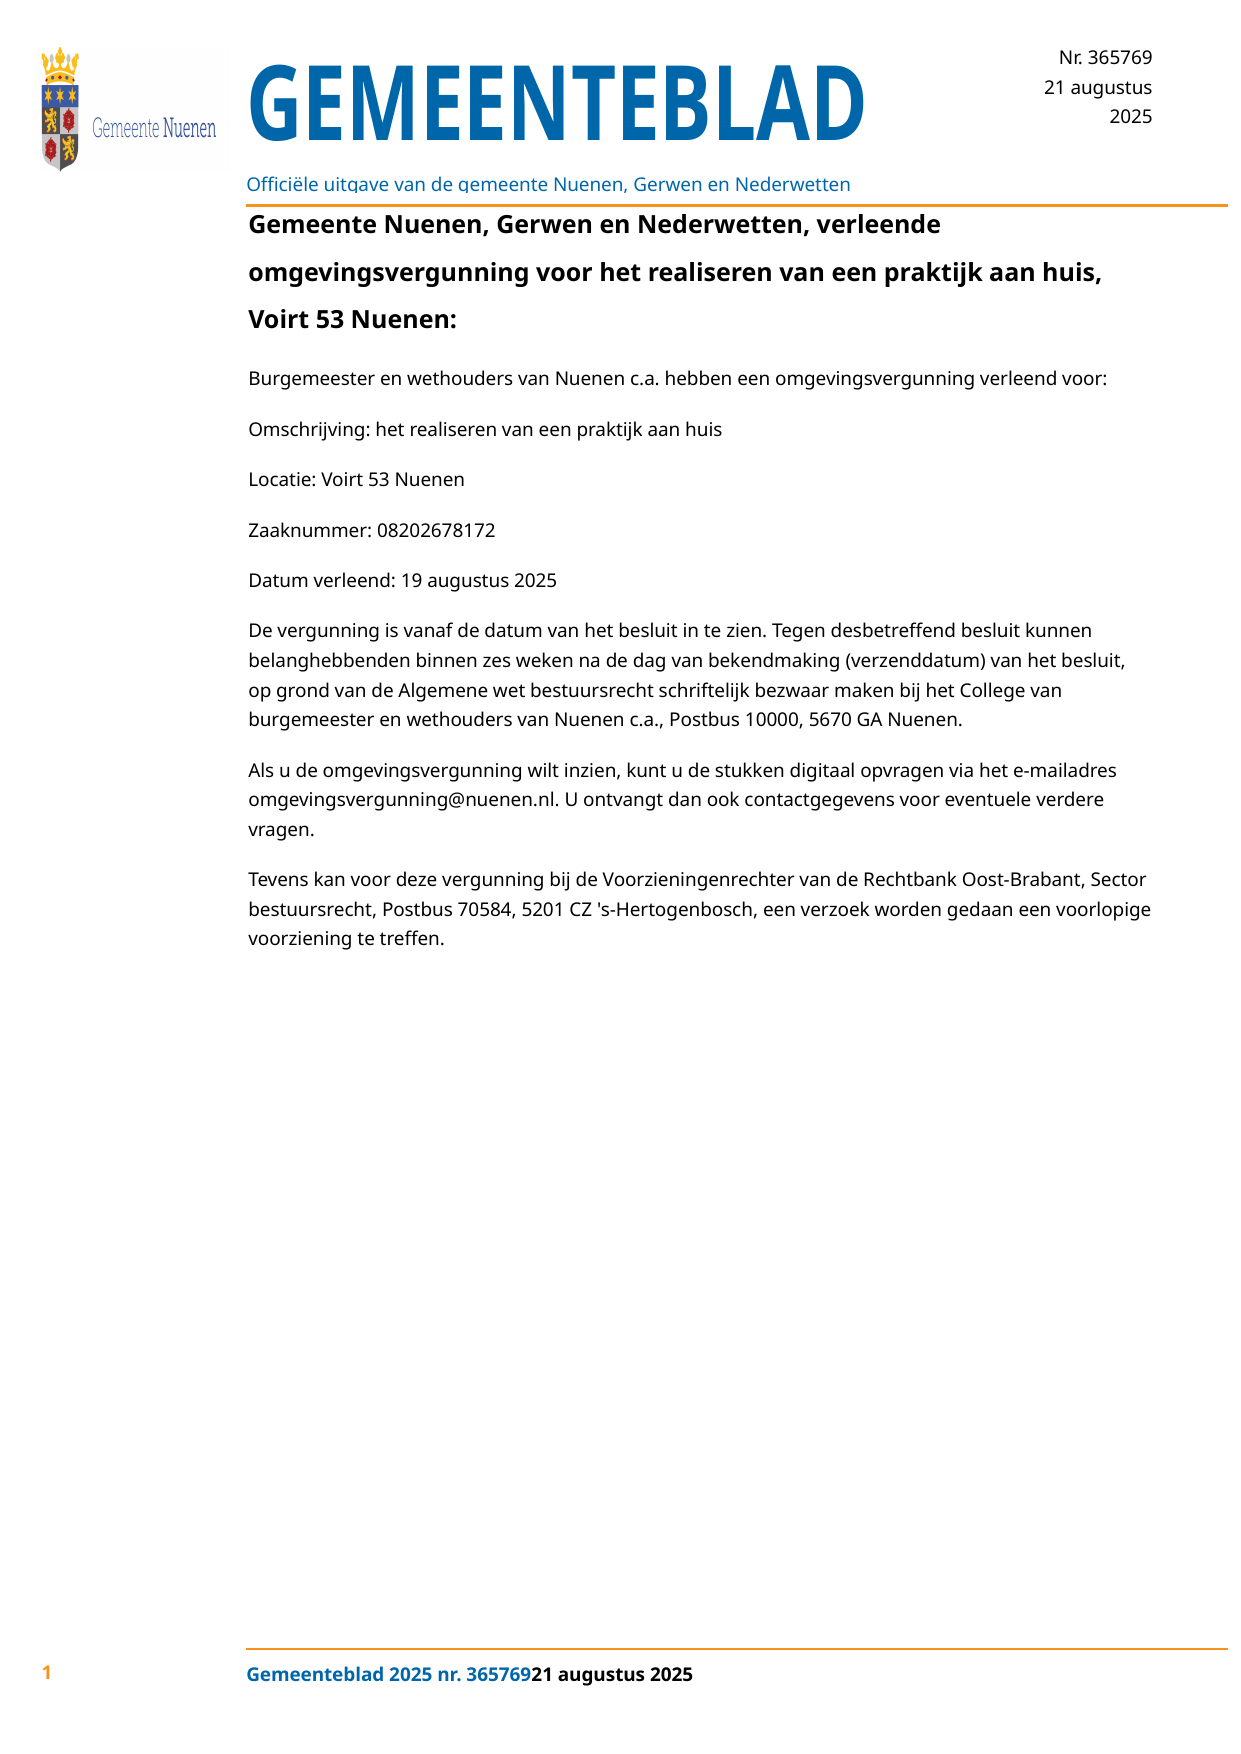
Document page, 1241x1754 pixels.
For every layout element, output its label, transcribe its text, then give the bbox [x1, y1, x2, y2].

picture [41, 47, 231, 172]
text Locatie: Voirt 53 Nuenen [248, 466, 1152, 492]
text Datum verleend: 19 augustus 2025 [248, 567, 1152, 593]
text Gemeente Nuenen, Gerwen en Nederwetten, verleende omgevingsvergunning voor het realiseren van een praktijk aan huis, Voirt 53 Nuenen: [248, 207, 1152, 336]
text Omschrijving: het realiseren van een praktijk aan huis [248, 416, 1152, 442]
text Zaaknummer: 08202678172 [248, 517, 1152, 542]
text Burgemeester en wethouders van Nuenen c.a. hebben een omgevingsvergunning verleend voor: [248, 366, 1152, 391]
text De vergunning is vanaf de datum van het besluit in te zien. Tegen desbetreffend besluit kunnen belanghebbenden binnen zes weken na de dag van bekendmaking (verzenddatum) van het besluit, op grond van de Algemene wet bestuursrecht schriftelijk bezwaar maken bij het College van burgemeester en wethouders van Nuenen c.a., Postbus 10000, 5670 GA Nuenen. [248, 618, 1152, 732]
text Als u de omgevingsvergunning wilt inzien, kunt u de stukken digitaal opvragen via het e-mailadres omgevingsvergunning@nuenen.nl. U ontvangt dan ook contactgegevens voor eventuele verdere vragen. [248, 757, 1152, 842]
text Tevens kan voor deze vergunning bij de Voorzieningenrechter van de Rechtbank Oost-Brabant, Sector bestuursrecht, Postbus 70584, 5201 CZ 's-Hertogenbosch, een verzoek worden gedaan een voorlopige voorziening te treffen. [248, 866, 1152, 951]
